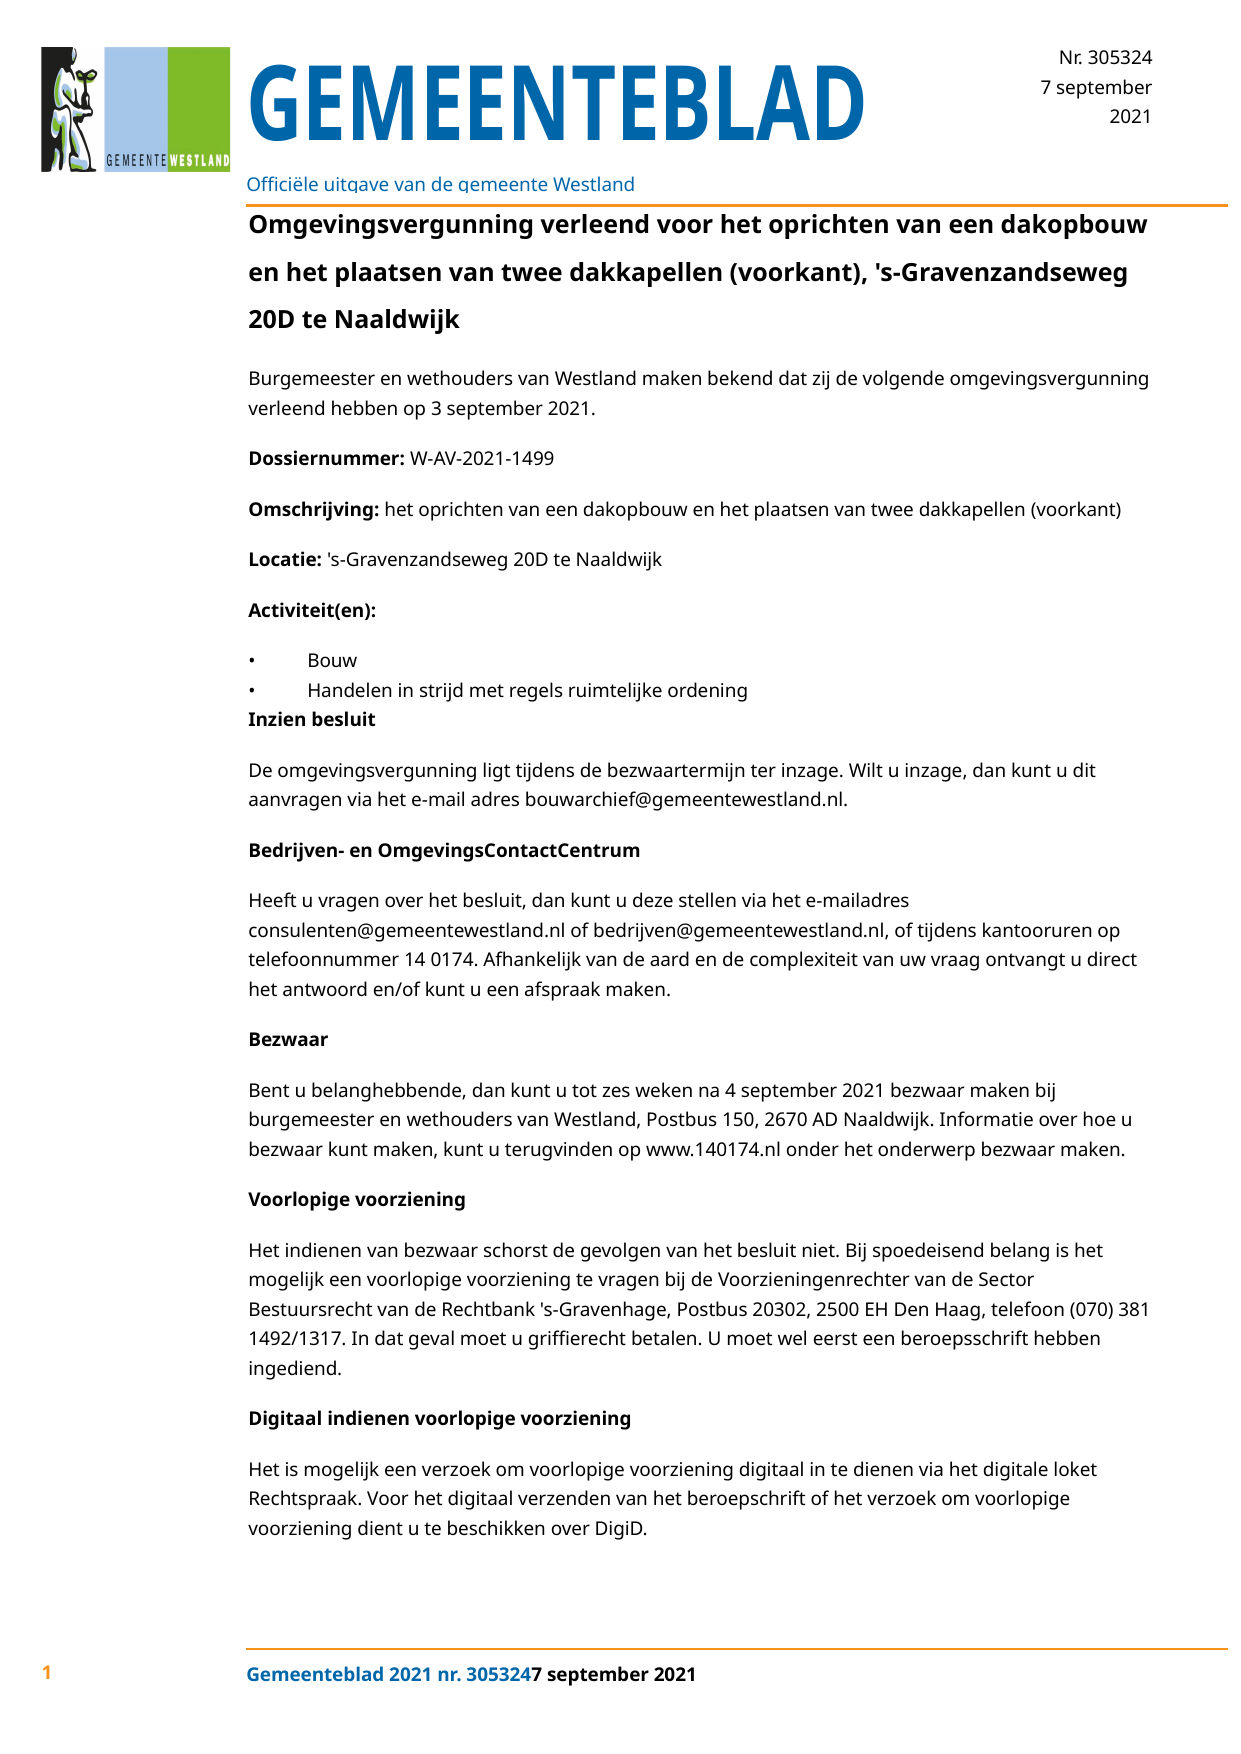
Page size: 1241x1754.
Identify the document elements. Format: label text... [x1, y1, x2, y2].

text Inzien besluit [248, 706, 1152, 732]
text Locatie: 's-Gravenzandseweg 20D te Naaldwijk [248, 546, 1152, 572]
text Heeft u vragen over het besluit, dan kunt u deze stellen via het e-mailadres consulenten@gemeentewestland.nl of bedrijven@gemeentewestland.nl, of tijdens kantooruren op telefoonnummer 14 0174. Afhankelijk van de aard en de complexiteit van uw vraag ontvangt u direct het antwoord en/of kunt u een afspraak maken. [248, 887, 1152, 1002]
list Handelen in strijd met regels ruimtelijke ordening [248, 677, 1152, 702]
text Bedrijven- en OmgevingsContactCentrum [248, 837, 1152, 862]
text De omgevingsvergunning ligt tijdens de bezwaartermijn ter inzage. Wilt u inzage, dan kunt u dit aanvragen via het e-mail adres bouwarchief@gemeentewestland.nl. [248, 757, 1152, 812]
text Dossiernummer: W-AV-2021-1499 [248, 446, 1152, 471]
text Omschrijving: het oprichten van een dakopbouw en het plaatsen van twee dakkapellen (voorkant) [248, 496, 1152, 522]
list Bouw [248, 647, 1152, 673]
picture [41, 47, 231, 172]
text Bezwaar [248, 1026, 1152, 1052]
text Omgevingsvergunning verleend voor het oprichten van een dakopbouw en het plaatsen van twee dakkapellen (voorkant), 's-Gravenzandseweg 20D te Naaldwijk [248, 207, 1152, 336]
text Burgemeester en wethouders van Westland maken bekend dat zij de volgende omgevingsvergunning verleend hebben op 3 september 2021. [248, 366, 1152, 421]
text Activiteit(en): [248, 597, 1152, 622]
text Digitaal indienen voorlopige voorziening [248, 1406, 1152, 1431]
text Bent u belanghebbende, dan kunt u tot zes weken na 4 september 2021 bezwaar maken bij burgemeester en wethouders van Westland, Postbus 150, 2670 AD Naaldwijk. Informatie over hoe u bezwaar kunt maken, kunt u terugvinden op www.140174.nl onder het onderwerp bezwaar maken. [248, 1077, 1152, 1162]
text Het is mogelijk een verzoek om voorlopige voorziening digitaal in te dienen via het digitale loket Rechtspraak. Voor het digitaal verzenden van het beroepschrift of het verzoek om voorlopige voorziening dient u te beschikken over DigiD. [248, 1456, 1152, 1541]
text Voorlopige voorziening [248, 1186, 1152, 1212]
text Het indienen van bezwaar schorst de gevolgen van het besluit niet. Bij spoedeisend belang is het mogelijk een voorlopige voorziening te vragen bij de Voorzieningenrechter van de Sector Bestuursrecht van de Rechtbank 's-Gravenhage, Postbus 20302, 2500 EH Den Haag, telefoon (070) 381 1492/1317. In dat geval moet u griffierecht betalen. U moet wel eerst een beroepsschrift hebben ingediend. [248, 1237, 1152, 1381]
